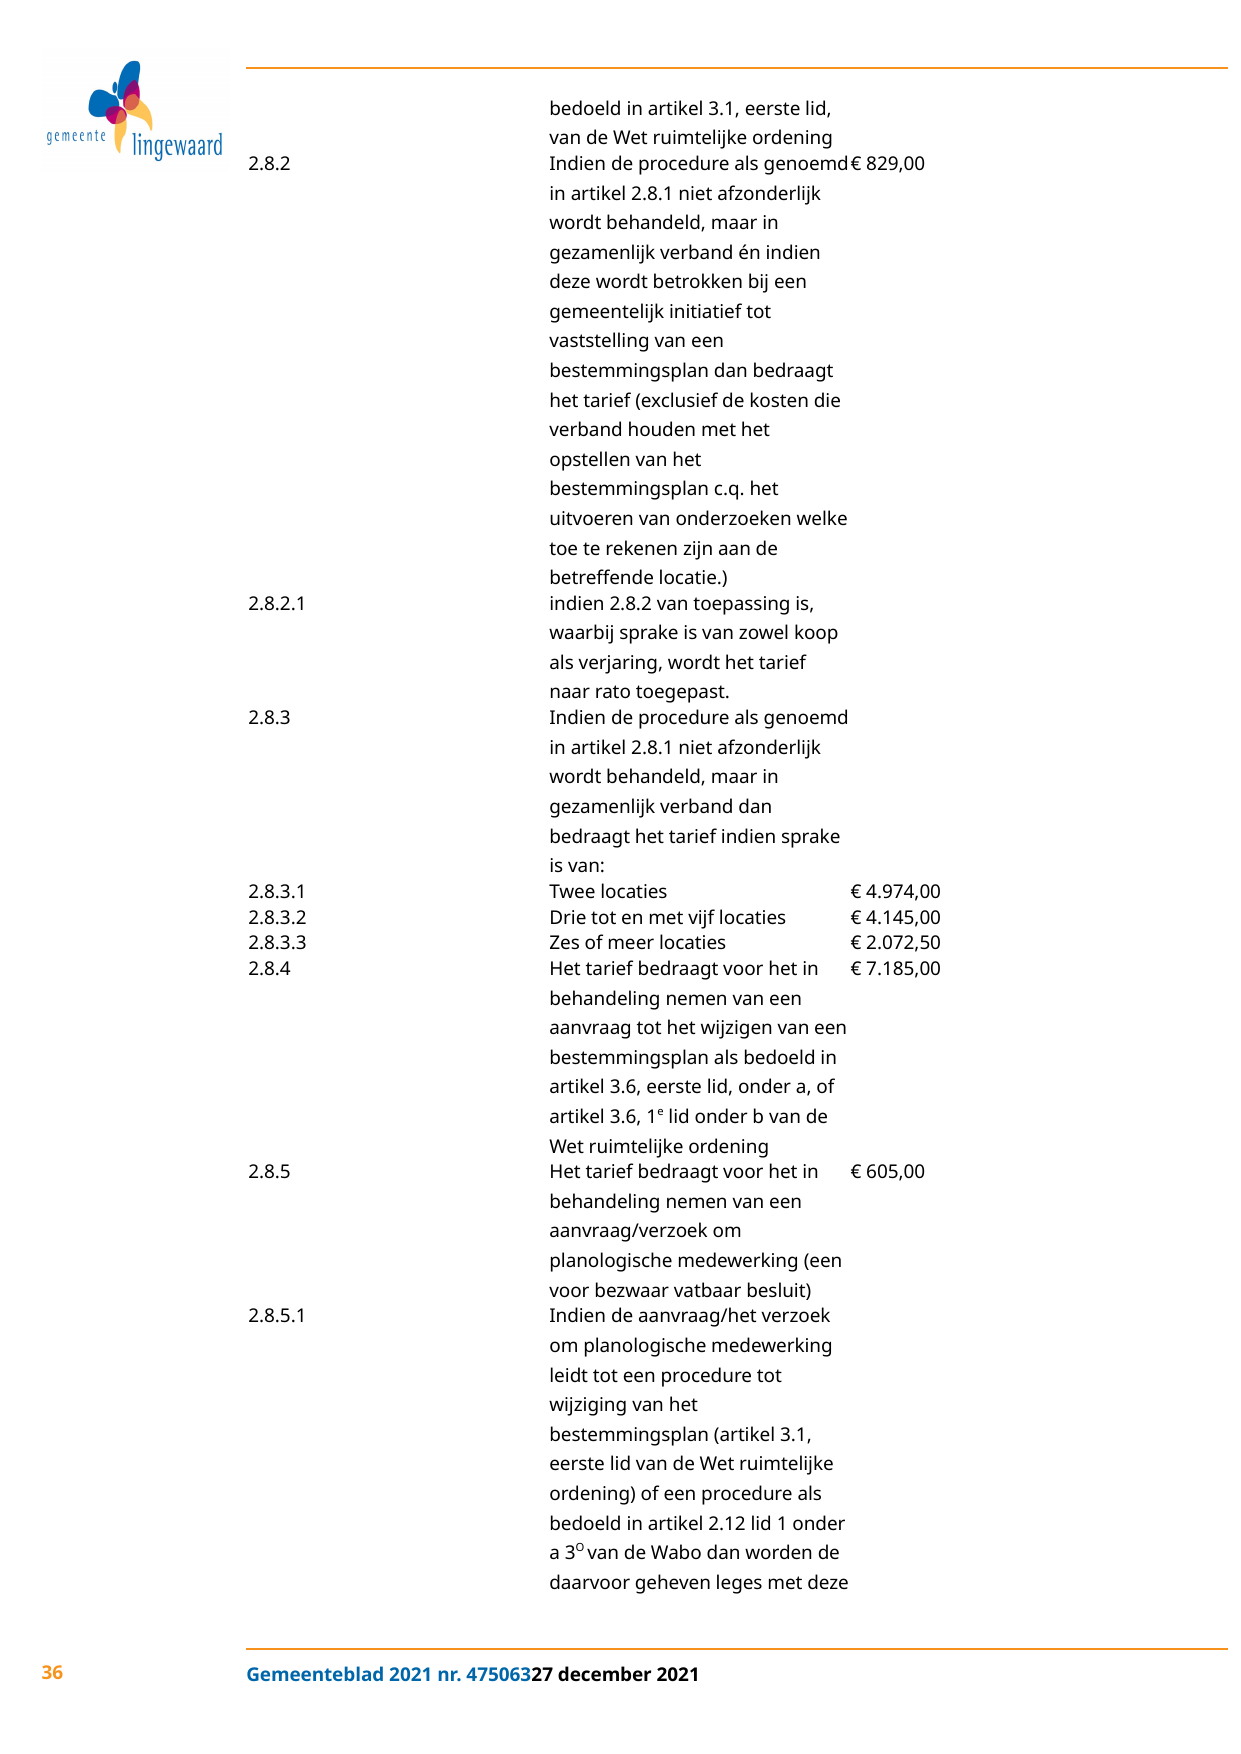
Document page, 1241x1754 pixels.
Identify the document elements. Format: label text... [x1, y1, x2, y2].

table_cell 2.8.4 [248, 955, 549, 1158]
table_cell 2.8.5.1 [248, 1303, 549, 1594]
table_cell [850, 590, 1152, 704]
table_cell 2.8.3.1 [248, 878, 549, 904]
table_cell Indien de procedure als genoemd in artikel 2.8.1 niet afzonderlijk wordt behandeld, maar in gezamenlijk verband dan bedraagt het tarief indien sprake is van: [549, 705, 850, 878]
table_cell € 2.072,50 [850, 930, 1152, 955]
table_cell [850, 95, 1152, 150]
table_cell Zes of meer locaties [549, 930, 850, 955]
table_cell 2.8.5 [248, 1159, 549, 1303]
table_cell Het tarief bedraagt voor het in behandeling nemen van een aanvraag tot het wijzigen van een bestemmingsplan als bedoeld in artikel 3.6, eerste lid, onder a, of artikel 3.6, 1e lid onder b van de Wet ruimtelijke ordening [549, 955, 850, 1158]
table_cell Indien de procedure als genoemd in artikel 2.8.1 niet afzonderlijk wordt behandeld, maar in gezamenlijk verband én indien deze wordt betrokken bij een gemeentelijk initiatief tot vaststelling van een bestemmingsplan dan bedraagt het tarief (exclusief de kosten die verband houden met het opstellen van het bestemmingsplan c.q. het uitvoeren van onderzoeken welke toe te rekenen zijn aan de betreffende locatie.) [549, 150, 850, 590]
picture [41, 47, 231, 172]
table_cell 2.8.3.2 [248, 904, 549, 929]
table_cell indien 2.8.2 van toepassing is, waarbij sprake is van zowel koop als verjaring, wordt het tarief naar rato toegepast. [549, 590, 850, 704]
table_cell € 7.185,00 [850, 955, 1152, 1158]
table_cell Drie tot en met vijf locaties [549, 904, 850, 929]
table_cell € 829,00 [850, 150, 1152, 590]
table_cell Twee locaties [549, 878, 850, 904]
table_cell Indien de aanvraag/het verzoek om planologische medewerking leidt tot een procedure tot wijziging van het bestemmingsplan (artikel 3.1, eerste lid van de Wet ruimtelijke ordening) of een procedure als bedoeld in artikel 2.12 lid 1 onder a 3O van de Wabo dan worden de daarvoor geheven leges met deze [549, 1303, 850, 1594]
table_cell € 605,00 [850, 1159, 1152, 1303]
table_cell € 4.974,00 [850, 878, 1152, 904]
table_cell 2.8.3.3 [248, 930, 549, 955]
table_cell bedoeld in artikel 3.1, eerste lid, van de Wet ruimtelijke ordening [549, 95, 850, 150]
table_cell € 4.145,00 [850, 904, 1152, 929]
table_cell [850, 1303, 1152, 1594]
table_cell Het tarief bedraagt voor het in behandeling nemen van een aanvraag/verzoek om planologische medewerking (een voor bezwaar vatbaar besluit) [549, 1159, 850, 1303]
table_cell 2.8.2 [248, 150, 549, 590]
table_cell [850, 705, 1152, 878]
table_cell 2.8.3 [248, 705, 549, 878]
table_cell 2.8.2.1 [248, 590, 549, 704]
table_cell [248, 95, 549, 150]
